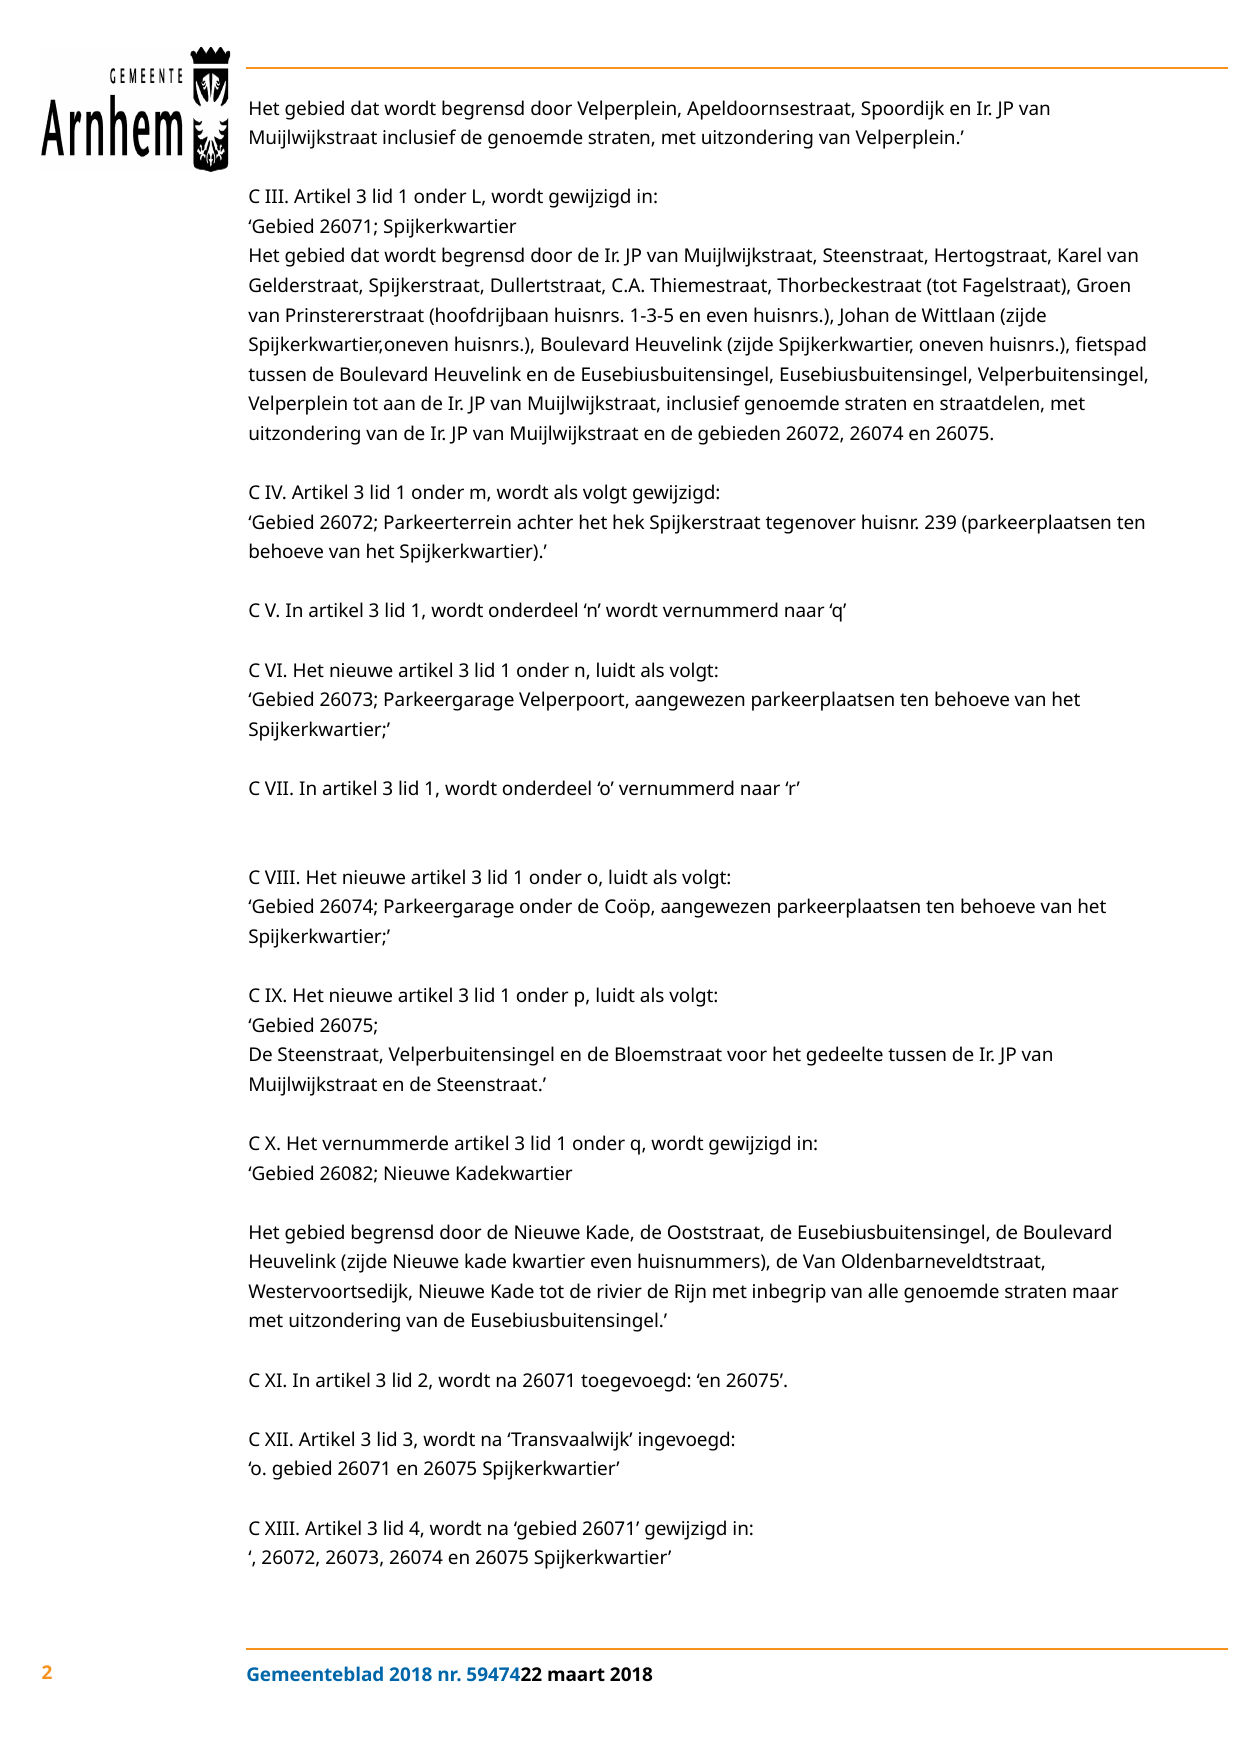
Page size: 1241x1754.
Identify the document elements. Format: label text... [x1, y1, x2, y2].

text ‘, 26072, 26073, 26074 en 26075 Spijkerkwartier’ [248, 1544, 1152, 1570]
text C XII. Artikel 3 lid 3, wordt na ‘Transvaalwijk’ ingevoegd: [248, 1426, 1152, 1452]
text ‘Gebied 26075; [248, 1012, 1152, 1038]
text ‘Gebied 26071; Spijkerkwartier [248, 213, 1152, 239]
text C VII. In artikel 3 lid 1, wordt onderdeel ‘o’ vernummerd naar ‘r’ [248, 775, 1152, 801]
text ‘Gebied 26072; Parkeerterrein achter het hek Spijkerstraat tegenover huisnr. 239 (parkeerplaatsen ten behoeve van het Spijkerkwartier).’ [248, 509, 1152, 564]
text C VIII. Het nieuwe artikel 3 lid 1 onder o, luidt als volgt: [248, 864, 1152, 890]
text C XIII. Artikel 3 lid 4, wordt na ‘gebied 26071’ gewijzigd in: [248, 1515, 1152, 1541]
text De Steenstraat, Velperbuitensingel en de Bloemstraat voor het gedeelte tussen de Ir. JP van Muijlwijkstraat en de Steenstraat.’ [248, 1041, 1152, 1097]
text Het gebied begrensd door de Nieuwe Kade, de Ooststraat, de Eusebiusbuitensingel, de Boulevard Heuvelink (zijde Nieuwe kade kwartier even huisnummers), de Van Oldenbarneveldtstraat, Westervoortsedijk, Nieuwe Kade tot de rivier de Rijn met inbegrip van alle genoemde straten maar met uitzondering van de Eusebiusbuitensingel.’ [248, 1219, 1152, 1333]
text C XI. In artikel 3 lid 2, wordt na 26071 toegevoegd: ‘en 26075’. [248, 1367, 1152, 1393]
picture [41, 47, 231, 172]
text C VI. Het nieuwe artikel 3 lid 1 onder n, luidt als volgt: [248, 657, 1152, 683]
text ‘o. gebied 26071 en 26075 Spijkerkwartier’ [248, 1456, 1152, 1481]
text Het gebied dat wordt begrensd door de Ir. JP van Muijlwijkstraat, Steenstraat, Hertogstraat, Karel van Gelderstraat, Spijkerstraat, Dullertstraat, C.A. Thiemestraat, Thorbeckestraat (tot Fagelstraat), Groen van Prinstererstraat (hoofdrijbaan huisnrs. 1-3-5 en even huisnrs.), Johan de Wittlaan (zijde Spijkerkwartier,oneven huisnrs.), Boulevard Heuvelink (zijde Spijkerkwartier, oneven huisnrs.), fietspad tussen de Boulevard Heuvelink en de Eusebiusbuitensingel, Eusebiusbuitensingel, Velperbuitensingel, Velperplein tot aan de Ir. JP van Muijlwijkstraat, inclusief genoemde straten en straatdelen, met uitzondering van de Ir. JP van Muijlwijkstraat en de gebieden 26072, 26074 en 26075. [248, 243, 1152, 446]
text ‘Gebied 26073; Parkeergarage Velperpoort, aangewezen parkeerplaatsen ten behoeve van het Spijkerkwartier;’ [248, 686, 1152, 742]
text C IX. Het nieuwe artikel 3 lid 1 onder p, luidt als volgt: [248, 982, 1152, 1008]
text C V. In artikel 3 lid 1, wordt onderdeel ‘n’ wordt vernummerd naar ‘q’ [248, 598, 1152, 623]
text ‘Gebied 26074; Parkeergarage onder de Coöp, aangewezen parkeerplaatsen ten behoeve van het Spijkerkwartier;’ [248, 893, 1152, 949]
text ‘Gebied 26082; Nieuwe Kadekwartier [248, 1160, 1152, 1186]
text C III. Artikel 3 lid 1 onder L, wordt gewijzigd in: [248, 183, 1152, 209]
text C IV. Artikel 3 lid 1 onder m, wordt als volgt gewijzigd: [248, 479, 1152, 505]
text Het gebied dat wordt begrensd door Velperplein, Apeldoornsestraat, Spoordijk en Ir. JP van Muijlwijkstraat inclusief de genoemde straten, met uitzondering van Velperplein.’ [248, 95, 1152, 150]
text C X. Het vernummerde artikel 3 lid 1 onder q, wordt gewijzigd in: [248, 1130, 1152, 1156]
